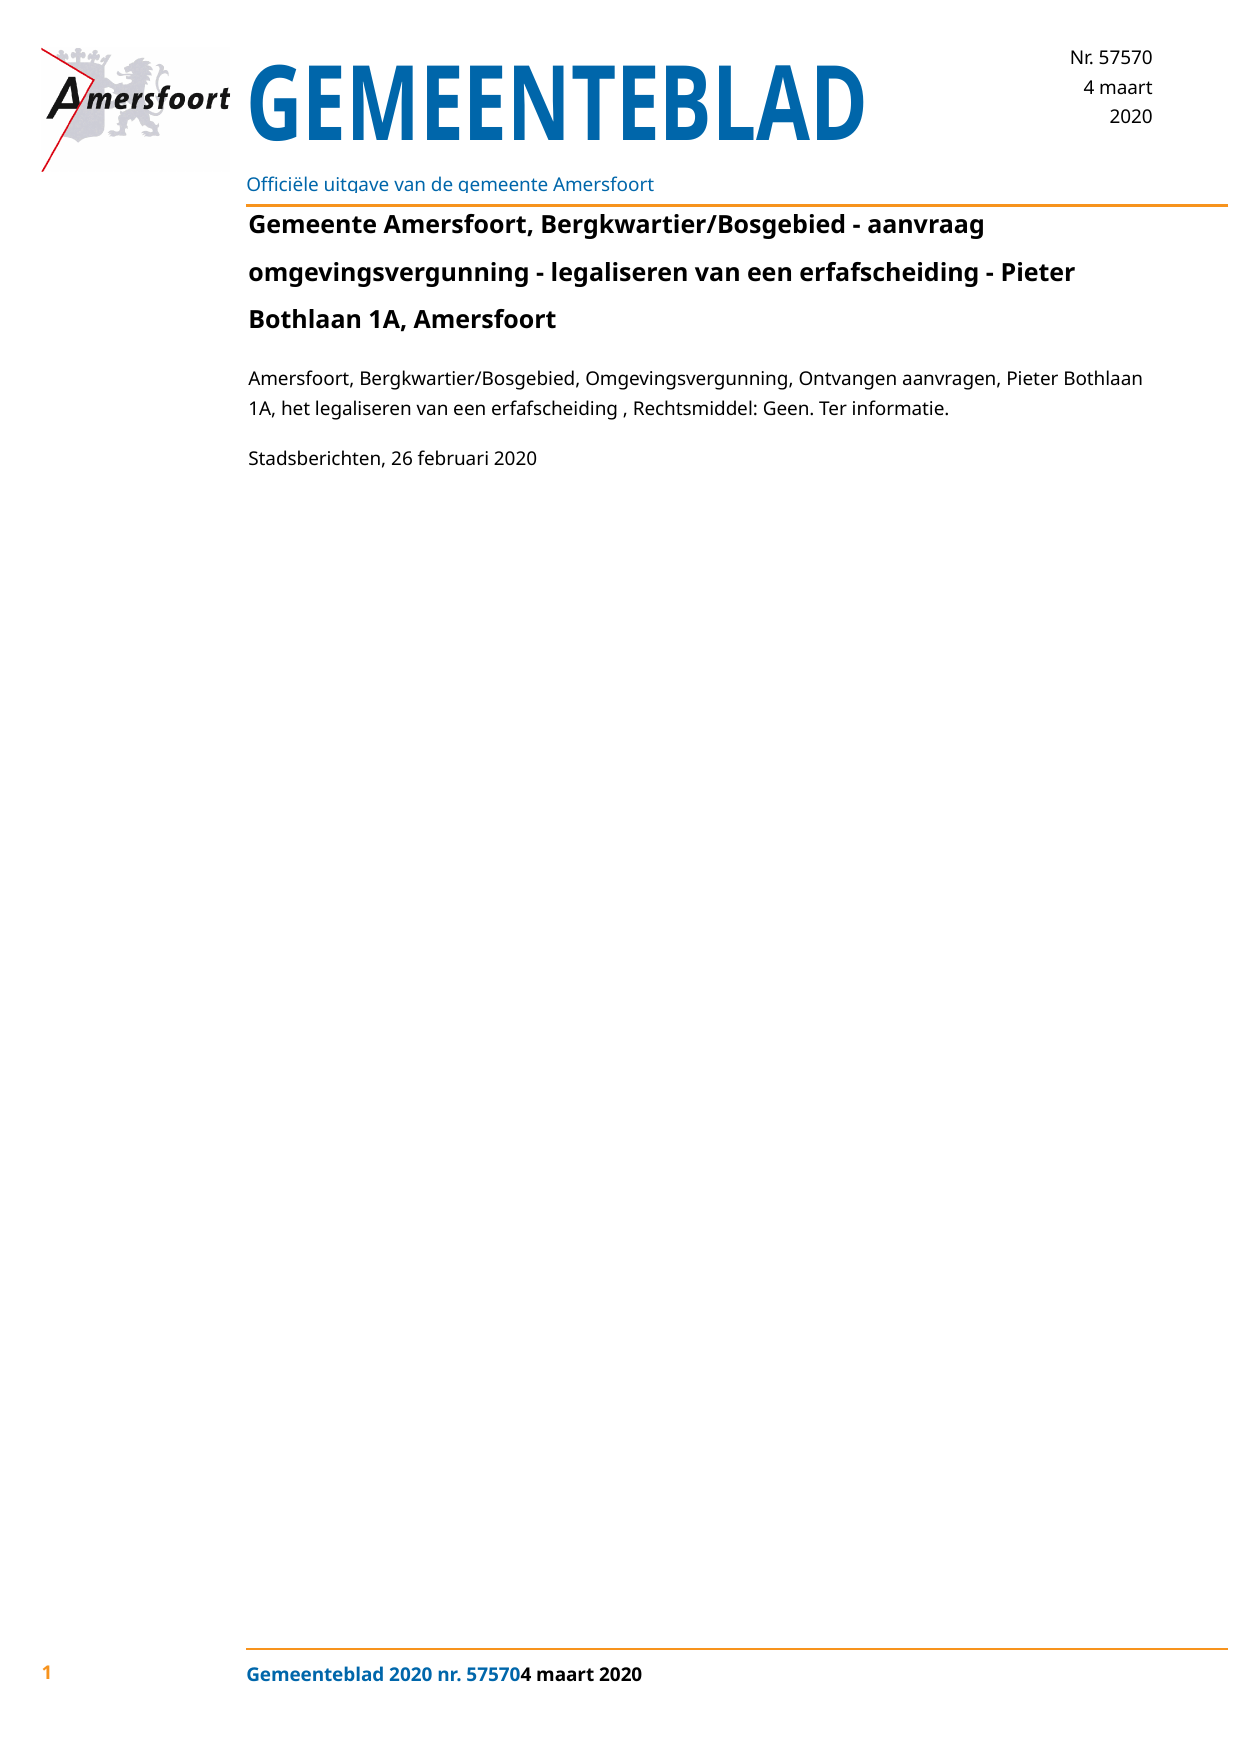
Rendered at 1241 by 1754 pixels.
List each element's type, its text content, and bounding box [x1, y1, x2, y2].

text Stadsberichten, 26 februari 2020 [248, 446, 1152, 471]
picture [41, 47, 231, 172]
text Gemeente Amersfoort, Bergkwartier/Bosgebied - aanvraag omgevingsvergunning - legaliseren van een erfafscheiding - Pieter Bothlaan 1A, Amersfoort [248, 207, 1152, 336]
text Amersfoort, Bergkwartier/Bosgebied, Omgevingsvergunning, Ontvangen aanvragen, Pieter Bothlaan 1A, het legaliseren van een erfafscheiding , Rechtsmiddel: Geen. Ter informatie. [248, 366, 1152, 421]
